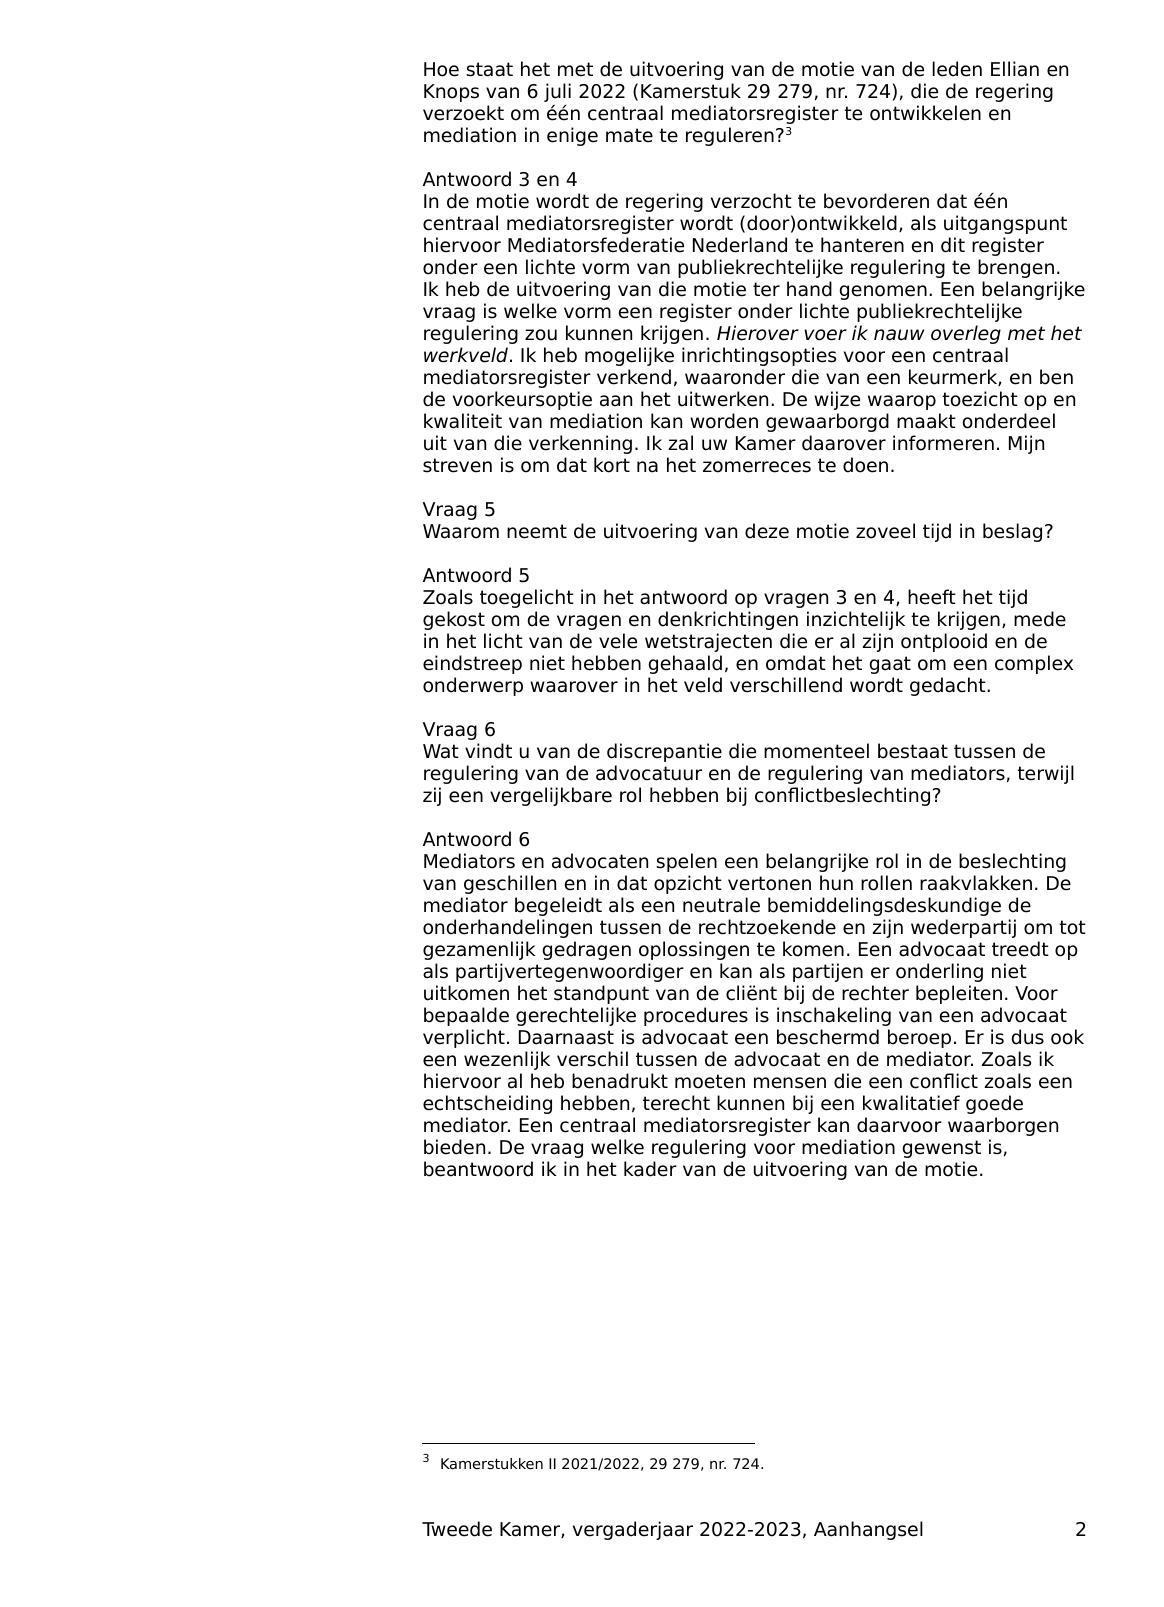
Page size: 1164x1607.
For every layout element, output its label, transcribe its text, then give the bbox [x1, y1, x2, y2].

text Vraag 6 [422, 719, 1087, 741]
text Wat vindt u van de discrepantie die momenteel bestaat tussen de regulering van de advocatuur en de regulering van mediators, terwijl zij een vergelijkbare rol hebben bij conflictbeslechting? [422, 741, 1087, 807]
text Kamerstukken II 2021/2022, 29 279, nr. 724. [422, 1452, 1087, 1474]
text Antwoord 3 en 4 [422, 169, 1087, 191]
text Waarom neemt de uitvoering van deze motie zoveel tijd in beslag? [422, 521, 1087, 543]
text Ik heb de uitvoering van die motie ter hand genomen. Een belangrijke vraag is welke vorm een register onder lichte publiekrechtelijke regulering zou kunnen krijgen. Hierover voer ik nauw overleg met het werkveld. Ik heb mogelijke inrichtingsopties voor een centraal mediatorsregister verkend, waaronder die van een keurmerk, en ben de voorkeursoptie aan het uitwerken. De wijze waarop toezicht op en kwaliteit van mediation kan worden gewaarborgd maakt onderdeel uit van die verkenning. Ik zal uw Kamer daarover informeren. Mijn streven is om dat kort na het zomerreces te doen. [422, 279, 1087, 477]
text Mediators en advocaten spelen een belangrijke rol in de beslechting van geschillen en in dat opzicht vertonen hun rollen raakvlakken. De mediator begeleidt als een neutrale bemiddelingsdeskundige de onderhandelingen tussen de rechtzoekende en zijn wederpartij om tot gezamenlijk gedragen oplossingen te komen. Een advocaat treedt op als partijvertegenwoordiger en kan als partijen er onderling niet uitkomen het standpunt van de cliënt bij de rechter bepleiten. Voor bepaalde gerechtelijke procedures is inschakeling van een advocaat verplicht. Daarnaast is advocaat een beschermd beroep. Er is dus ook een wezenlijk verschil tussen de advocaat en de mediator. Zoals ik hiervoor al heb benadrukt moeten mensen die een conflict zoals een echtscheiding hebben, terecht kunnen bij een kwalitatief goede mediator. Een centraal mediatorsregister kan daarvoor waarborgen bieden. De vraag welke regulering voor mediation gewenst is, beantwoord ik in het kader van de uitvoering van de motie. [422, 851, 1087, 1181]
text Antwoord 5 [422, 565, 1087, 587]
text Vraag 5 [422, 499, 1087, 521]
text In de motie wordt de regering verzocht te bevorderen dat één centraal mediatorsregister wordt (door)ontwikkeld, als uitgangspunt hiervoor Mediatorsfederatie Nederland te hanteren en dit register onder een lichte vorm van publiekrechtelijke regulering te brengen. [422, 191, 1087, 279]
text Zoals toegelicht in het antwoord op vragen 3 en 4, heeft het tijd gekost om de vragen en denkrichtingen inzichtelijk te krijgen, mede in het licht van de vele wetstrajecten die er al zijn ontplooid en de eindstreep niet hebben gehaald, en omdat het gaat om een complex onderwerp waarover in het veld verschillend wordt gedacht. [422, 587, 1087, 697]
text Hoe staat het met de uitvoering van de motie van de leden Ellian en Knops van 6 juli 2022 (Kamerstuk 29 279, nr. 724), die de regering verzoekt om één centraal mediatorsregister te ontwikkelen en mediation in enige mate te reguleren? [422, 59, 1087, 147]
text Antwoord 6 [422, 829, 1087, 851]
